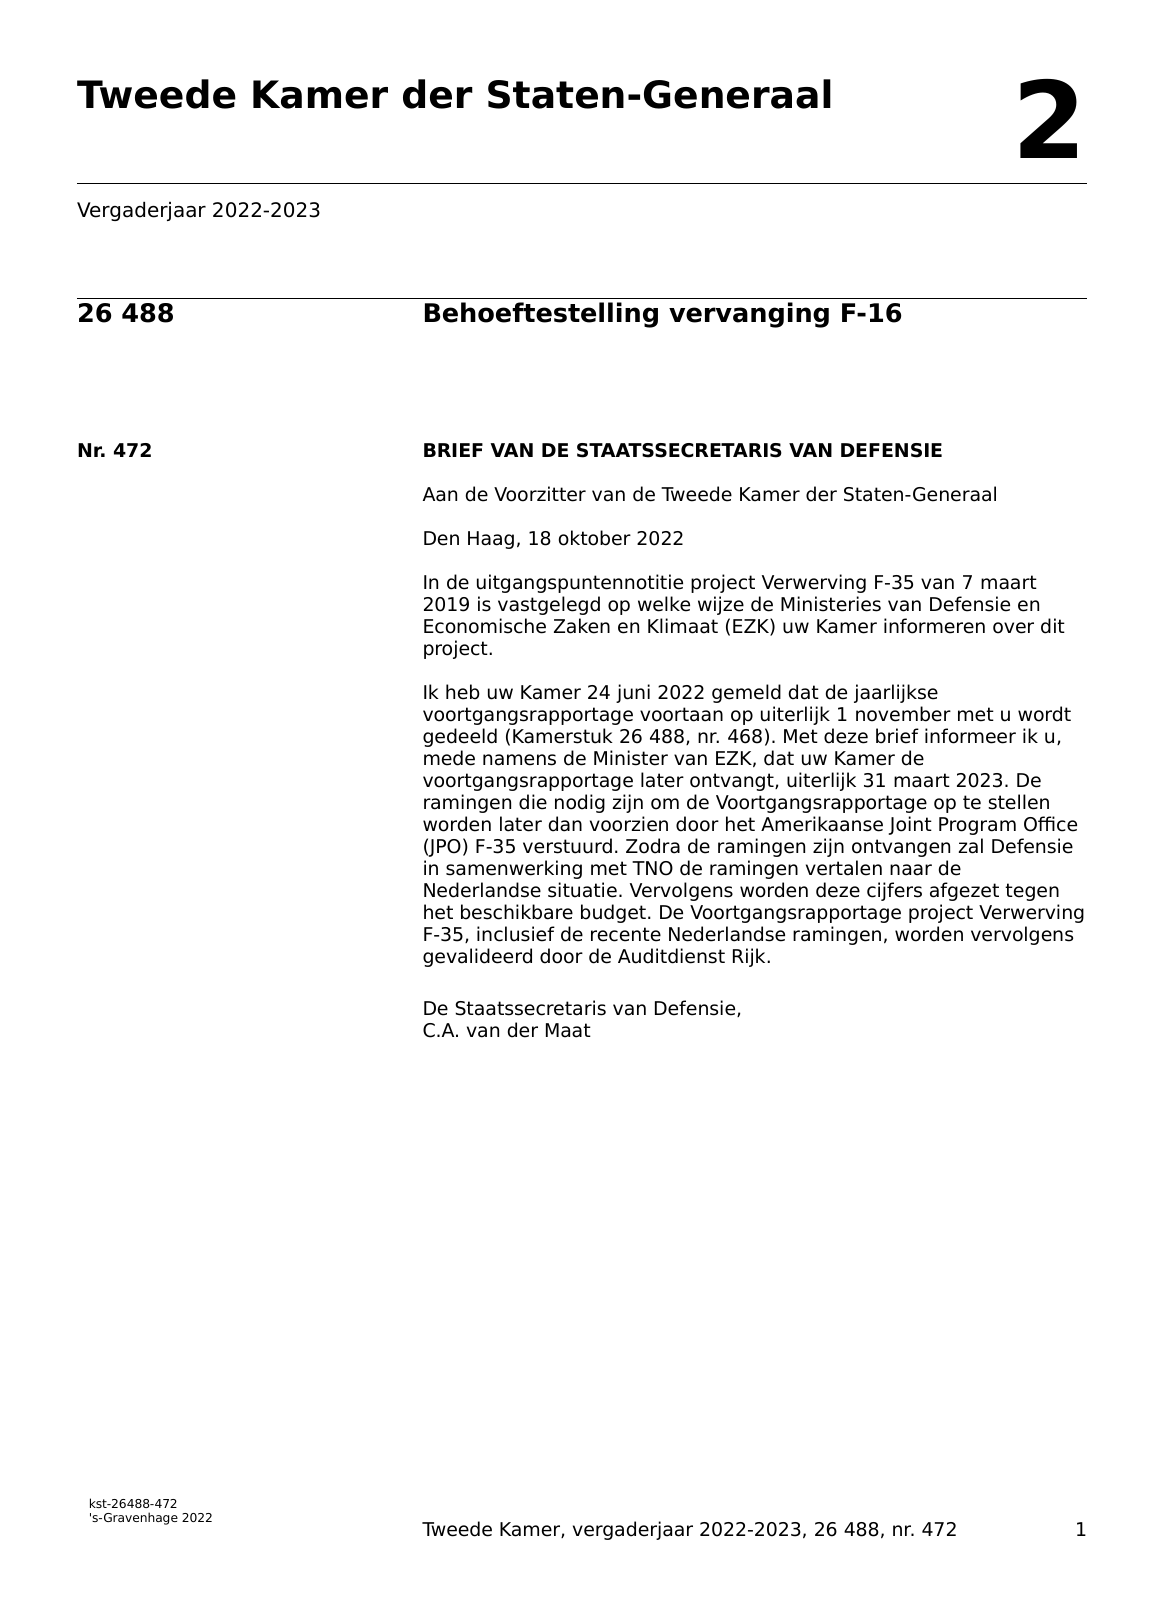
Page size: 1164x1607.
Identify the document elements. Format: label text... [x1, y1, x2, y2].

text In de uitgangspuntennotitie project Verwerving F-35 van 7 maart 2019 is vastgelegd op welke wijze de Ministeries van Defensie en Economische Zaken en Klimaat (EZK) uw Kamer informeren over dit project. [422, 572, 1087, 660]
text Aan de Voorzitter van de Tweede Kamer der Staten-Generaal [422, 484, 1087, 506]
text 's-Gravenhage 2022 [88, 1511, 323, 1525]
table_cell Vergaderjaar 2022-2023 [77, 184, 1087, 298]
subtitle 26 488 Behoeftestelling vervanging F-16 [77, 299, 1087, 329]
subtitle Nr. 472 BRIEF VAN DE STAATSSECRETARIS VAN DEFENSIE [77, 440, 1087, 462]
text Den Haag, 18 oktober 2022 [422, 528, 1087, 550]
table_header 2 [886, 59, 1087, 183]
text kst-26488-472 [88, 1497, 323, 1511]
table_header Tweede Kamer der Staten-Generaal [77, 59, 886, 183]
text De Staatssecretaris van Defensie, C.A. van der Maat [422, 998, 1087, 1042]
text Ik heb uw Kamer 24 juni 2022 gemeld dat de jaarlijkse voortgangsrapportage voortaan op uiterlijk 1 november met u wordt gedeeld (Kamerstuk 26 488, nr. 468). Met deze brief informeer ik u, mede namens de Minister van EZK, dat uw Kamer de voortgangsrapportage later ontvangt, uiterlijk 31 maart 2023. De ramingen die nodig zijn om de Voortgangsrapportage op te stellen worden later dan voorzien door het Amerikaanse Joint Program Office (JPO) F-35 verstuurd. Zodra de ramingen zijn ontvangen zal Defensie in samenwerking met TNO de ramingen vertalen naar de Nederlandse situatie. Vervolgens worden deze cijfers afgezet tegen het beschikbare budget. De Voortgangsrapportage project Verwerving F-35, inclusief de recente Nederlandse ramingen, worden vervolgens gevalideerd door de Auditdienst Rijk. [422, 682, 1087, 968]
